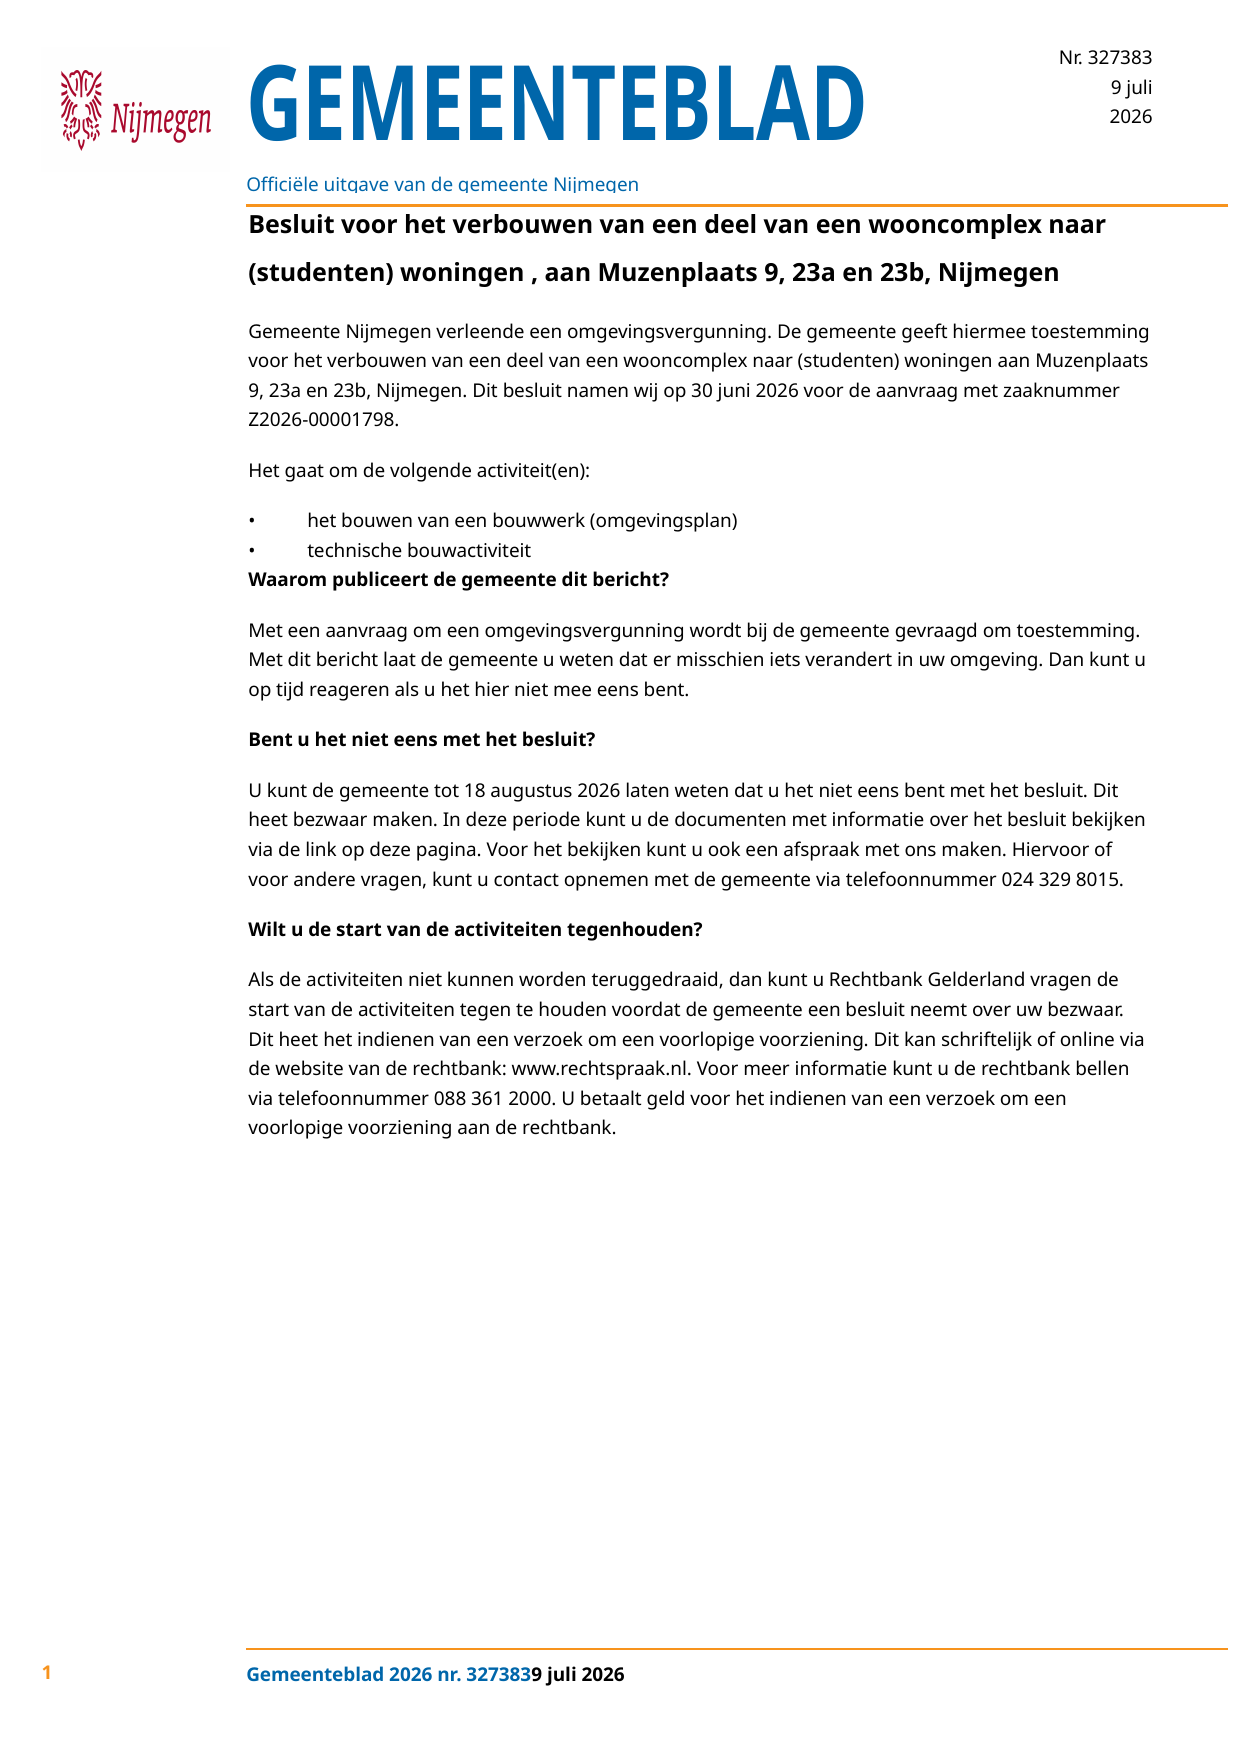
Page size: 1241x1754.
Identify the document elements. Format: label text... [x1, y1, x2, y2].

text Besluit voor het verbouwen van een deel van een wooncomplex naar (studenten) woningen , aan Muzenplaats 9, 23a en 23b, Nijmegen [248, 207, 1152, 288]
text Met een aanvraag om een omgevingsvergunning wordt bij de gemeente gevraagd om toestemming. Met dit bericht laat de gemeente u weten dat er misschien iets verandert in uw omgeving. Dan kunt u op tijd reageren als u het hier niet mee eens bent. [248, 617, 1152, 702]
list het bouwen van een bouwwerk (omgevingsplan) [248, 507, 1152, 533]
picture [41, 47, 231, 172]
list technische bouwactiviteit [248, 537, 1152, 563]
text Wilt u de start van de activiteiten tegenhouden? [248, 916, 1152, 942]
text U kunt de gemeente tot 18 augustus 2026 laten weten dat u het niet eens bent met het besluit. Dit heet bezwaar maken. In deze periode kunt u de documenten met informatie over het besluit bekijken via de link op deze pagina. Voor het bekijken kunt u ook een afspraak met ons maken. Hiervoor of voor andere vragen, kunt u contact opnemen met de gemeente via telefoonnummer 024 329 8015. [248, 777, 1152, 892]
text Gemeente Nijmegen verleende een omgevingsvergunning. De gemeente geeft hiermee toestemming voor het verbouwen van een deel van een wooncomplex naar (studenten) woningen aan Muzenplaats 9, 23a en 23b, Nijmegen. Dit besluit namen wij op 30 juni 2026 voor de aanvraag met zaaknummer Z2026-00001798. [248, 318, 1152, 432]
text Waarom publiceert de gemeente dit bericht? [248, 567, 1152, 592]
text Als de activiteiten niet kunnen worden teruggedraaid, dan kunt u Rechtbank Gelderland vragen de start van de activiteiten tegen te houden voordat de gemeente een besluit neemt over uw bezwaar. Dit heet het indienen van een verzoek om een voorlopige voorziening. Dit kan schriftelijk of online via de website van de rechtbank: www.rechtspraak.nl. Voor meer informatie kunt u de rechtbank bellen via telefoonnummer 088 361 2000. U betaalt geld voor het indienen van een verzoek om een voorlopige voorziening aan de rechtbank. [248, 967, 1152, 1140]
text Het gaat om de volgende activiteit(en): [248, 457, 1152, 483]
text Bent u het niet eens met het besluit? [248, 727, 1152, 752]
